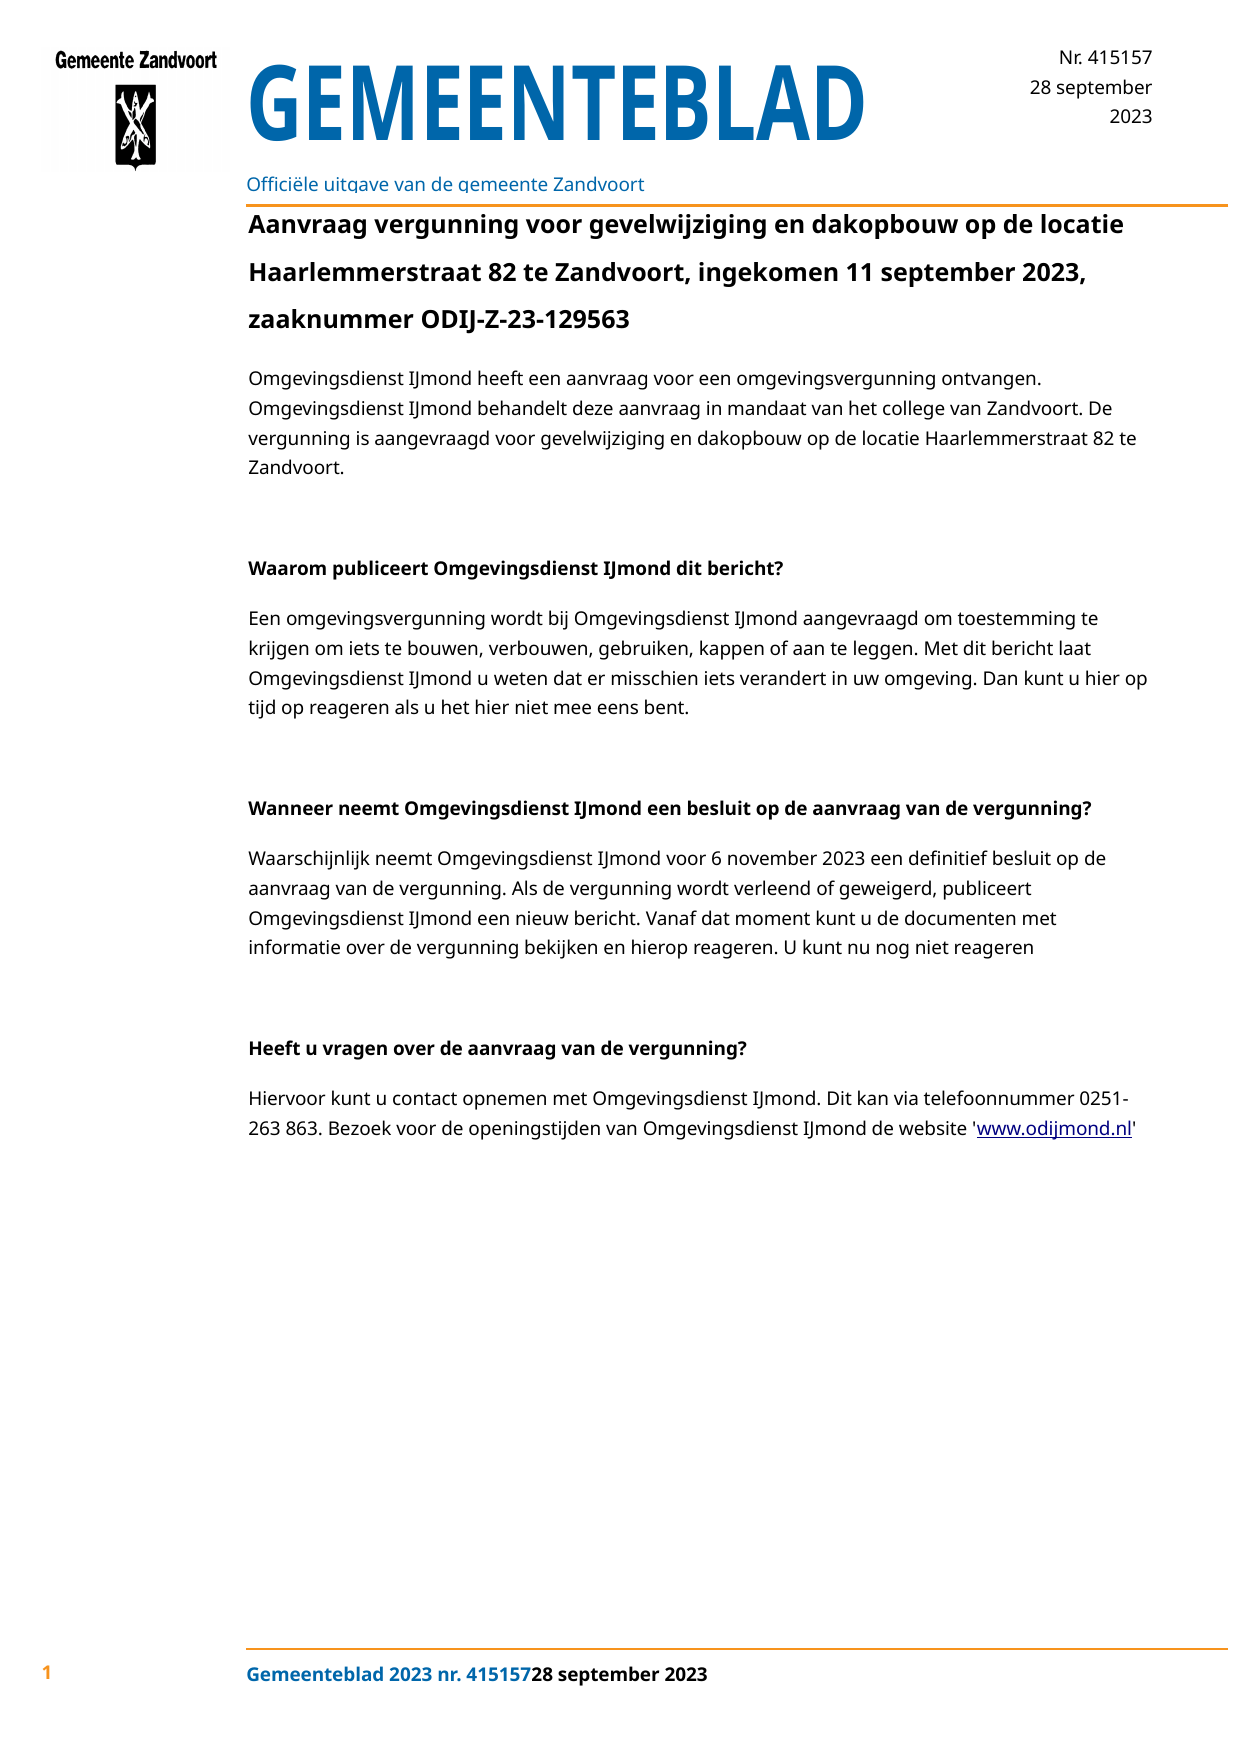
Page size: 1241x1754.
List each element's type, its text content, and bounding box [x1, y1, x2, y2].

text Omgevingsdienst IJmond heeft een aanvraag voor een omgevingsvergunning ontvangen. Omgevingsdienst IJmond behandelt deze aanvraag in mandaat van het college van Zandvoort. De vergunning is aangevraagd voor gevelwijziging en dakopbouw op de locatie Haarlemmerstraat 82 te Zandvoort. [248, 366, 1152, 480]
text Heeft u vragen over de aanvraag van de vergunning? [248, 1035, 1152, 1061]
picture [41, 47, 231, 172]
text Waarom publiceert Omgevingsdienst IJmond dit bericht? [248, 555, 1152, 581]
text Hiervoor kunt u contact opnemen met Omgevingsdienst IJmond. Dit kan via telefoonnummer 0251-263 863. Bezoek voor de openingstijden van Omgevingsdienst IJmond de website 'www.odijmond.nl' [248, 1086, 1152, 1141]
text Aanvraag vergunning voor gevelwijziging en dakopbouw op de locatie Haarlemmerstraat 82 te Zandvoort, ingekomen 11 september 2023, zaaknummer ODIJ-Z-23-129563 [248, 207, 1152, 336]
text Wanneer neemt Omgevingsdienst IJmond een besluit op de aanvraag van de vergunning? [248, 795, 1152, 821]
text Een omgevingsvergunning wordt bij Omgevingsdienst IJmond aangevraagd om toestemming te krijgen om iets te bouwen, verbouwen, gebruiken, kappen of aan te leggen. Met dit bericht laat Omgevingsdienst IJmond u weten dat er misschien iets verandert in uw omgeving. Dan kunt u hier op tijd op reageren als u het hier niet mee eens bent. [248, 606, 1152, 720]
text Waarschijnlijk neemt Omgevingsdienst IJmond voor 6 november 2023 een definitief besluit op de aanvraag van de vergunning. Als de vergunning wordt verleend of geweigerd, publiceert Omgevingsdienst IJmond een nieuw bericht. Vanaf dat moment kunt u de documenten met informatie over de vergunning bekijken en hierop reageren. U kunt nu nog niet reageren [248, 846, 1152, 960]
